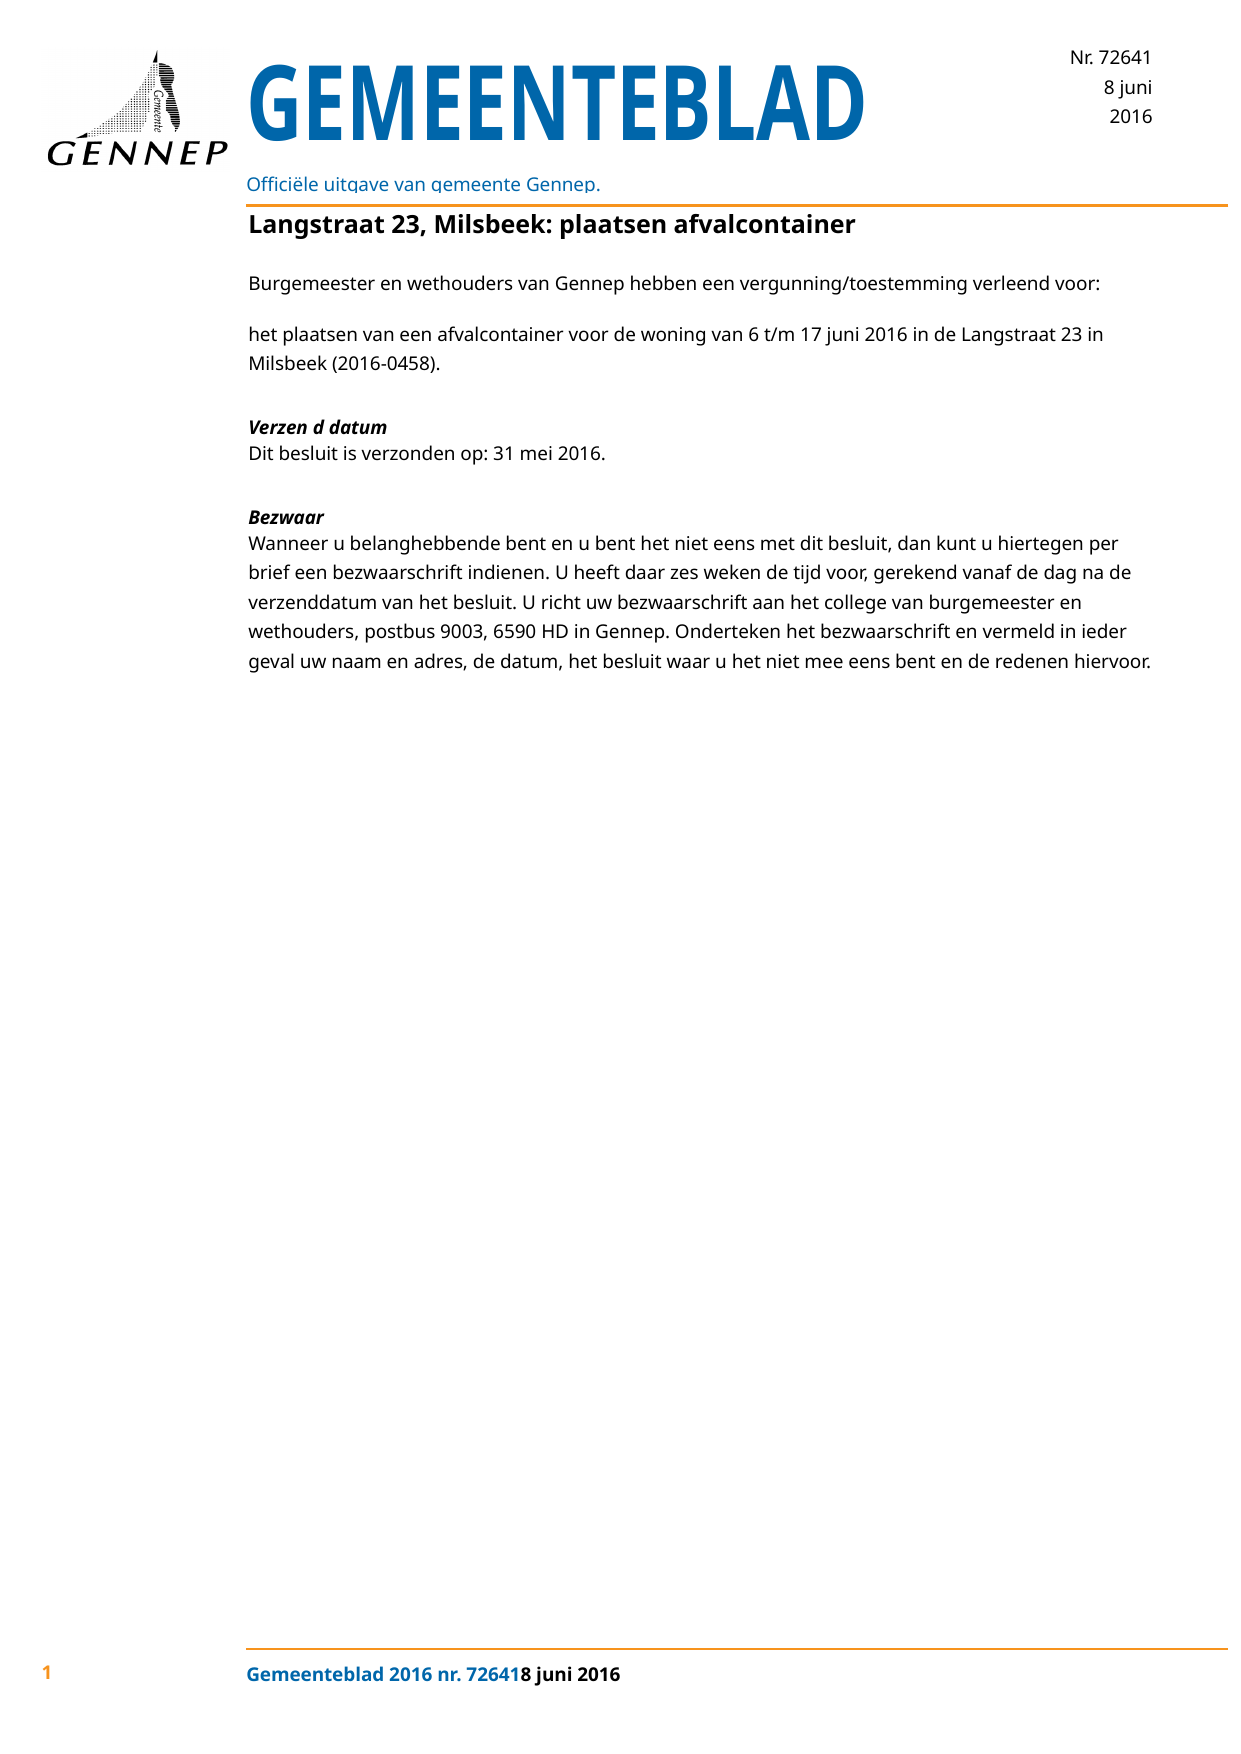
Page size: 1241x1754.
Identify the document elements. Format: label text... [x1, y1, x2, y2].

text het plaatsen van een afvalcontainer voor de woning van 6 t/m 17 juni 2016 in de Langstraat 23 in Milsbeek (2016-0458). [248, 321, 1152, 376]
text Bezwaar [248, 504, 1152, 530]
text Wanneer u belanghebbende bent en u bent het niet eens met dit besluit, dan kunt u hiertegen per brief een bezwaarschrift indienen. U heeft daar zes weken de tijd voor, gerekend vanaf de dag na de verzenddatum van het besluit. U richt uw bezwaarschrift aan het college van burgemeester en wethouders, postbus 9003, 6590 HD in Gennep. Onderteken het bezwaarschrift en vermeld in ieder geval uw naam en adres, de datum, het besluit waar u het niet mee eens bent en de redenen hiervoor. [248, 530, 1152, 674]
text Dit besluit is verzonden op: 31 mei 2016. [248, 440, 1152, 466]
text Burgemeester en wethouders van Gennep hebben een vergunning/toestemming verleend voor: [248, 270, 1152, 296]
text Verzen d datum [248, 414, 1152, 440]
picture [41, 47, 231, 172]
text Langstraat 23, Milsbeek: plaatsen afvalcontainer [248, 207, 1152, 241]
